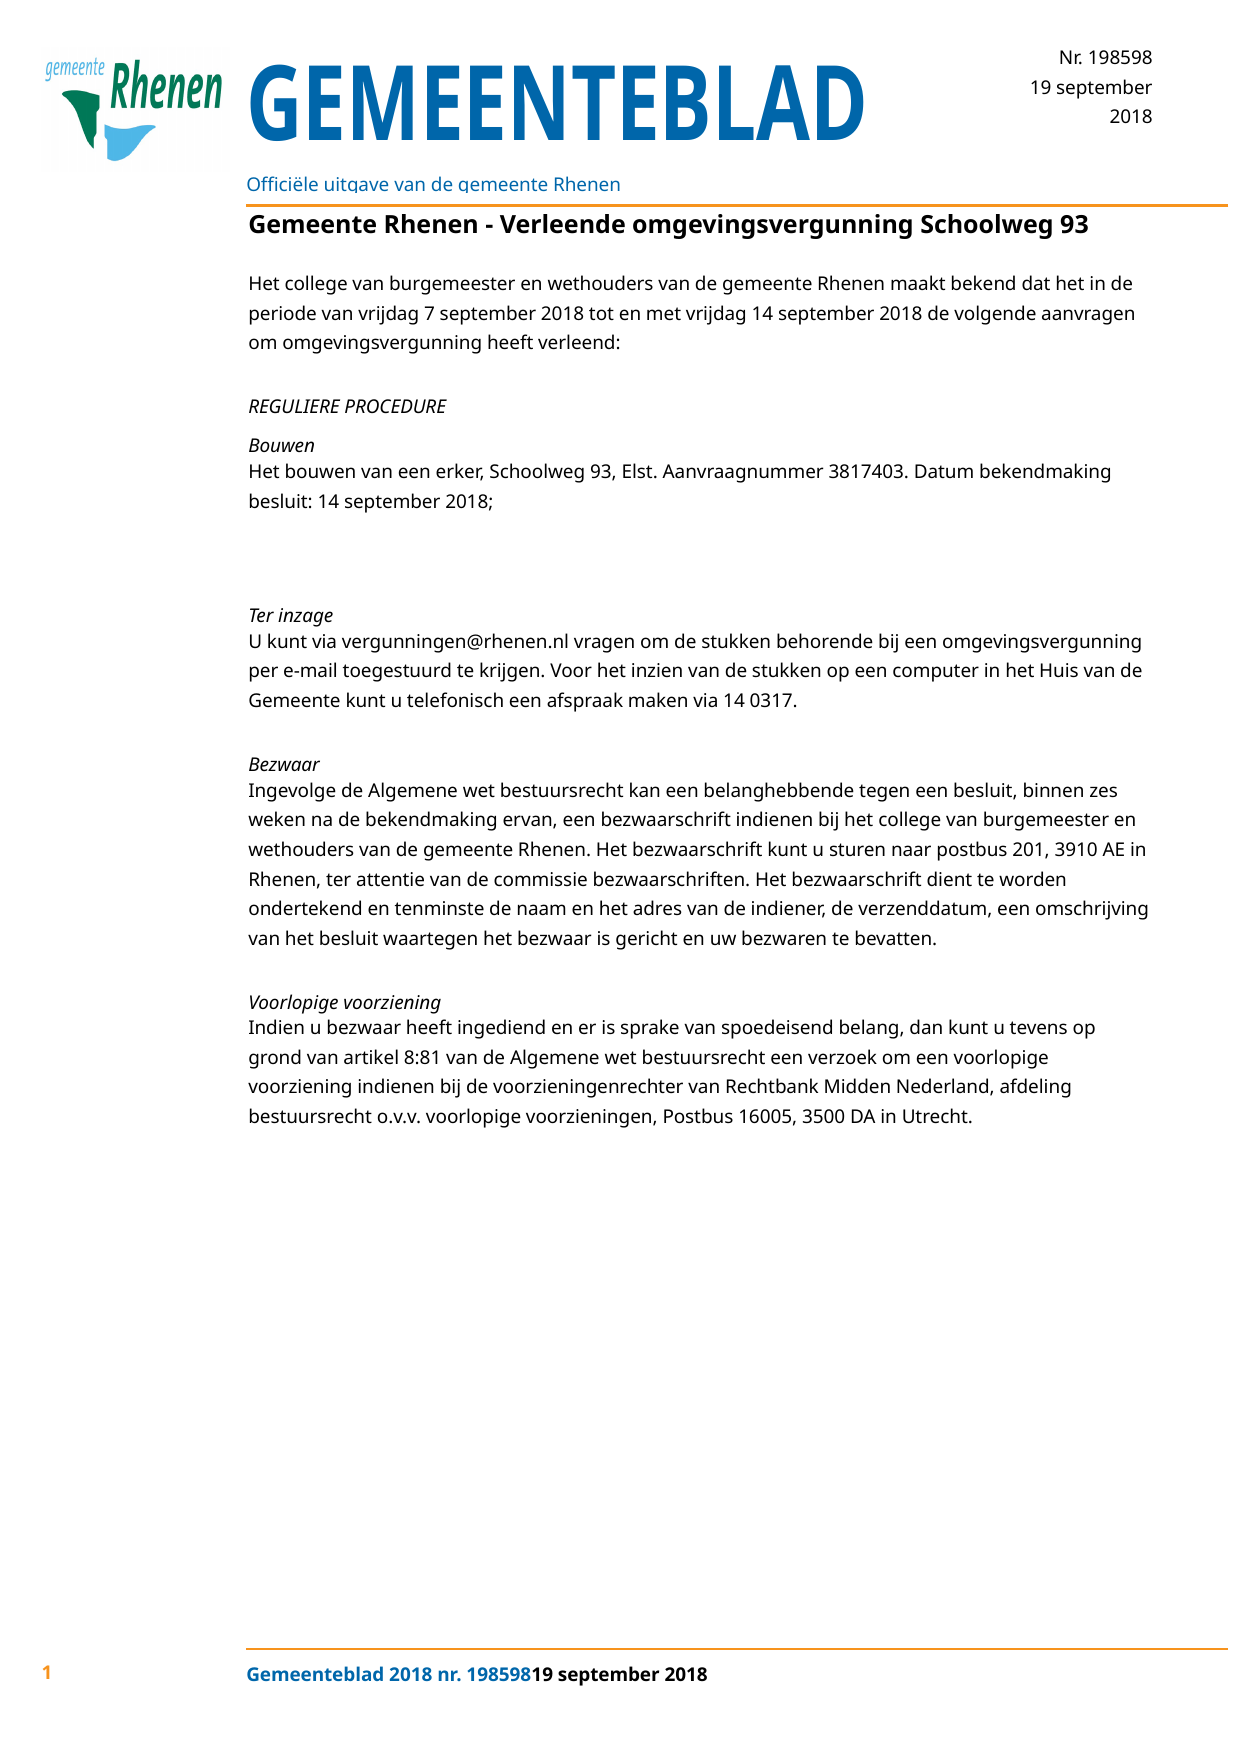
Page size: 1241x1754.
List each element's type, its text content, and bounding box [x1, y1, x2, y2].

text Voorlopige voorziening [248, 989, 1152, 1014]
text Ter inzage [248, 602, 1152, 628]
text Bezwaar [248, 751, 1152, 777]
text Het bouwen van een erker, Schoolweg 93, Elst. Aanvraagnummer 3817403. Datum bekendmaking besluit: 14 september 2018; [248, 458, 1152, 514]
text Bouwen [248, 433, 1152, 458]
text Indien u bezwaar heeft ingediend en er is sprake van spoedeisend belang, dan kunt u tevens op grond van artikel 8:81 van de Algemene wet bestuursrecht een verzoek om een voorlopige voorziening indienen bij de voorzieningenrechter van Rechtbank Midden Nederland, afdeling bestuursrecht o.v.v. voorlopige voorzieningen, Postbus 16005, 3500 DA in Utrecht. [248, 1014, 1152, 1129]
text U kunt via vergunningen@rhenen.nl vragen om de stukken behorende bij een omgevingsvergunning per e-mail toegestuurd te krijgen. Voor het inzien van de stukken op een computer in het Huis van de Gemeente kunt u telefonisch een afspraak maken via 14 0317. [248, 628, 1152, 713]
picture [41, 47, 231, 172]
text Ingevolge de Algemene wet bestuursrecht kan een belanghebbende tegen een besluit, binnen zes weken na de bekendmaking ervan, een bezwaarschrift indienen bij het college van burgemeester en wethouders van de gemeente Rhenen. Het bezwaarschrift kunt u sturen naar postbus 201, 3910 AE in Rhenen, ter attentie van de commissie bezwaarschriften. Het bezwaarschrift dient te worden ondertekend en tenminste de naam en het adres van de indiener, de verzenddatum, een omschrijving van het besluit waartegen het bezwaar is gericht en uw bezwaren te bevatten. [248, 777, 1152, 951]
text Het college van burgemeester en wethouders van de gemeente Rhenen maakt bekend dat het in de periode van vrijdag 7 september 2018 tot en met vrijdag 14 september 2018 de volgende aanvragen om omgevingsvergunning heeft verleend: [248, 270, 1152, 355]
text REGULIERE PROCEDURE [248, 393, 1152, 419]
text Gemeente Rhenen - Verleende omgevingsvergunning Schoolweg 93 [248, 207, 1152, 241]
